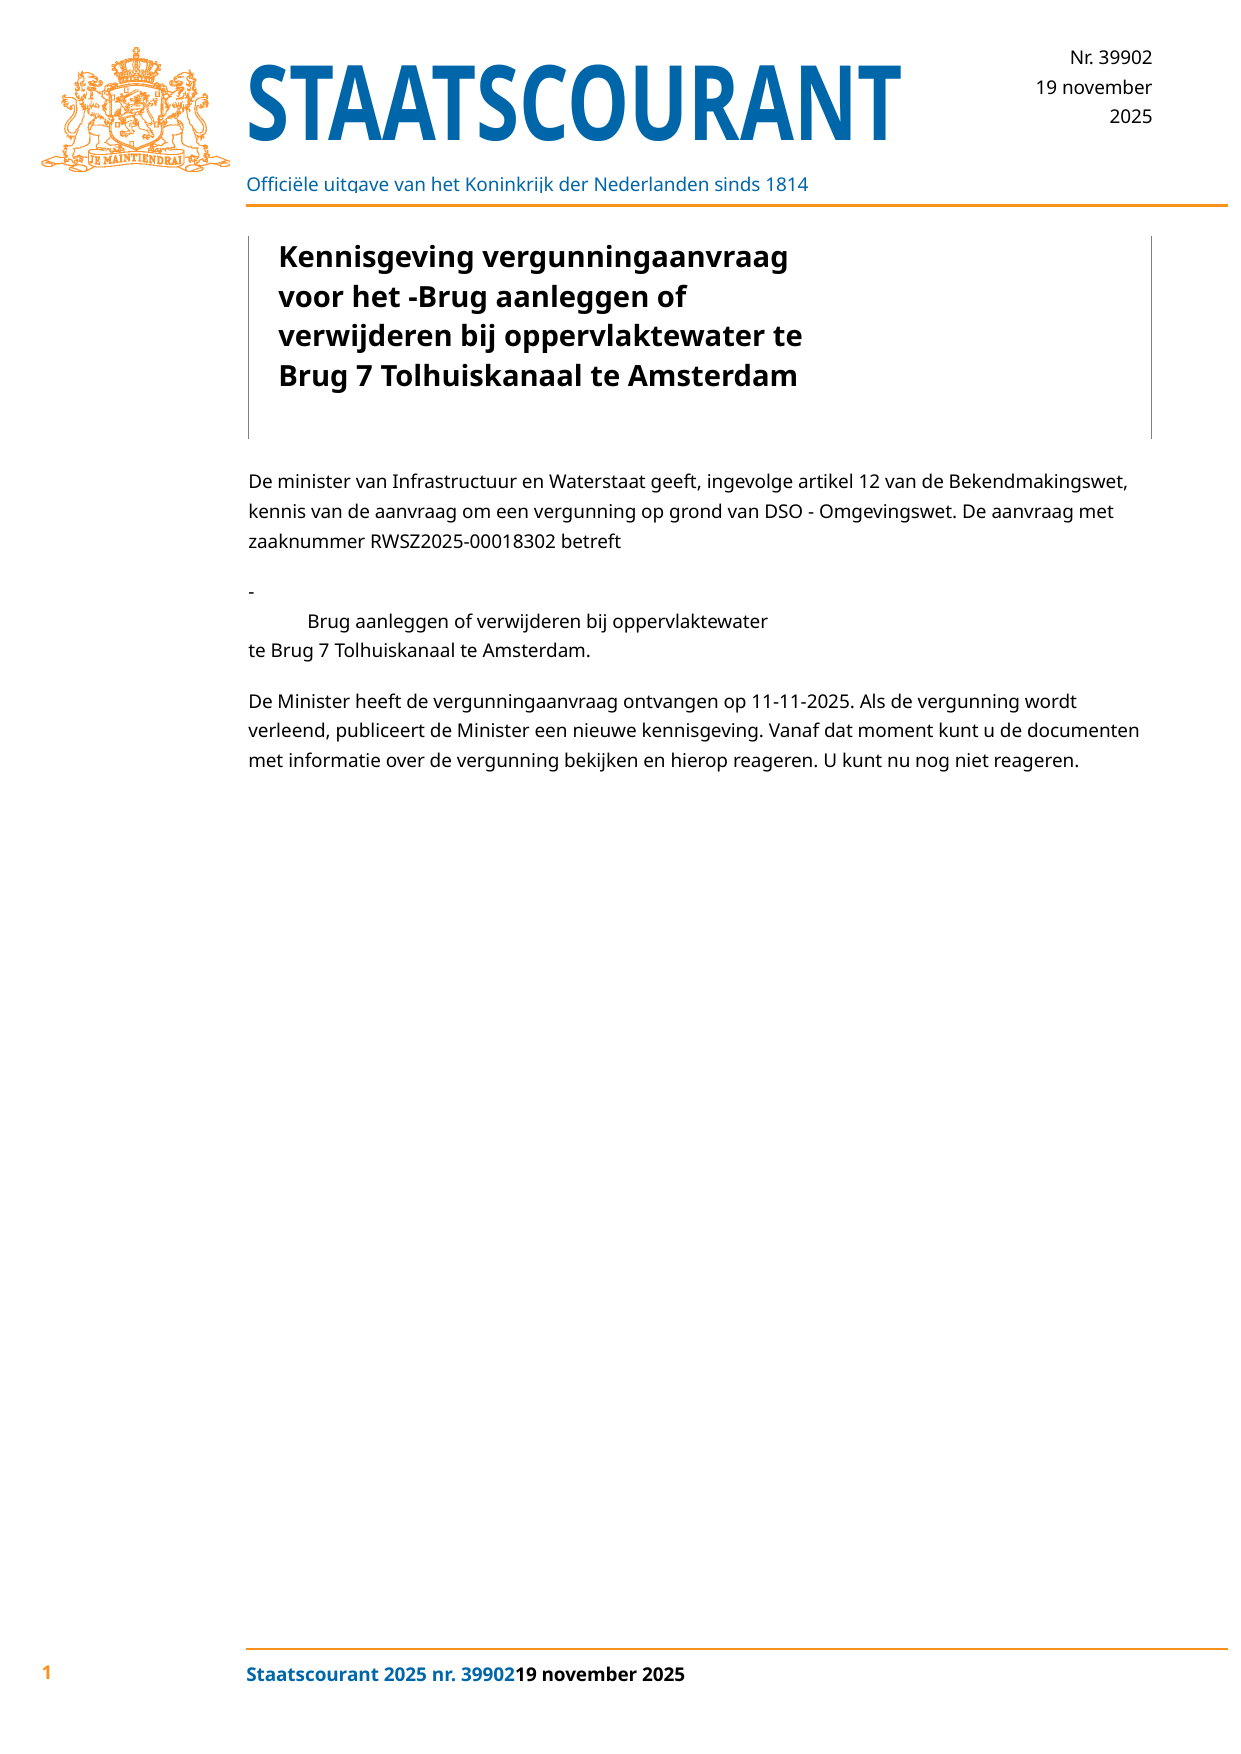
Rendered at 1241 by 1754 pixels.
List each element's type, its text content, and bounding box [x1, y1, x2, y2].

picture [41, 47, 231, 172]
table_header [1090, 236, 1151, 413]
table_header [850, 414, 1151, 439]
table_header [850, 236, 912, 413]
text De Minister heeft de vergunningaanvraag ontvangen op 11-11-2025. Als de vergunning wordt verleend, publiceert de Minister een nieuwe kennisgeving. Vanaf dat moment kunt u de documenten met informatie over de vergunning bekijken en hierop reageren. U kunt nu nog niet reageren. [248, 688, 1152, 773]
picture [912, 236, 1090, 414]
table_header Kennisgeving vergunningaanvraag voor het -Brug aanleggen of verwijderen bij oppervlaktewater te Brug 7 Tolhuiskanaal te Amsterdam [249, 236, 850, 439]
list Brug aanleggen of verwijderen bij oppervlaktewater [248, 608, 1152, 633]
text De minister van Infrastructuur en Waterstaat geeft, ingevolge artikel 12 van de Bekendmakingswet, kennis van de aanvraag om een vergunning op grond van DSO - Omgevingswet. De aanvraag met zaaknummer RWSZ2025-00018302 betreft [248, 469, 1152, 553]
text te Brug 7 Tolhuiskanaal te Amsterdam. [248, 637, 1152, 663]
